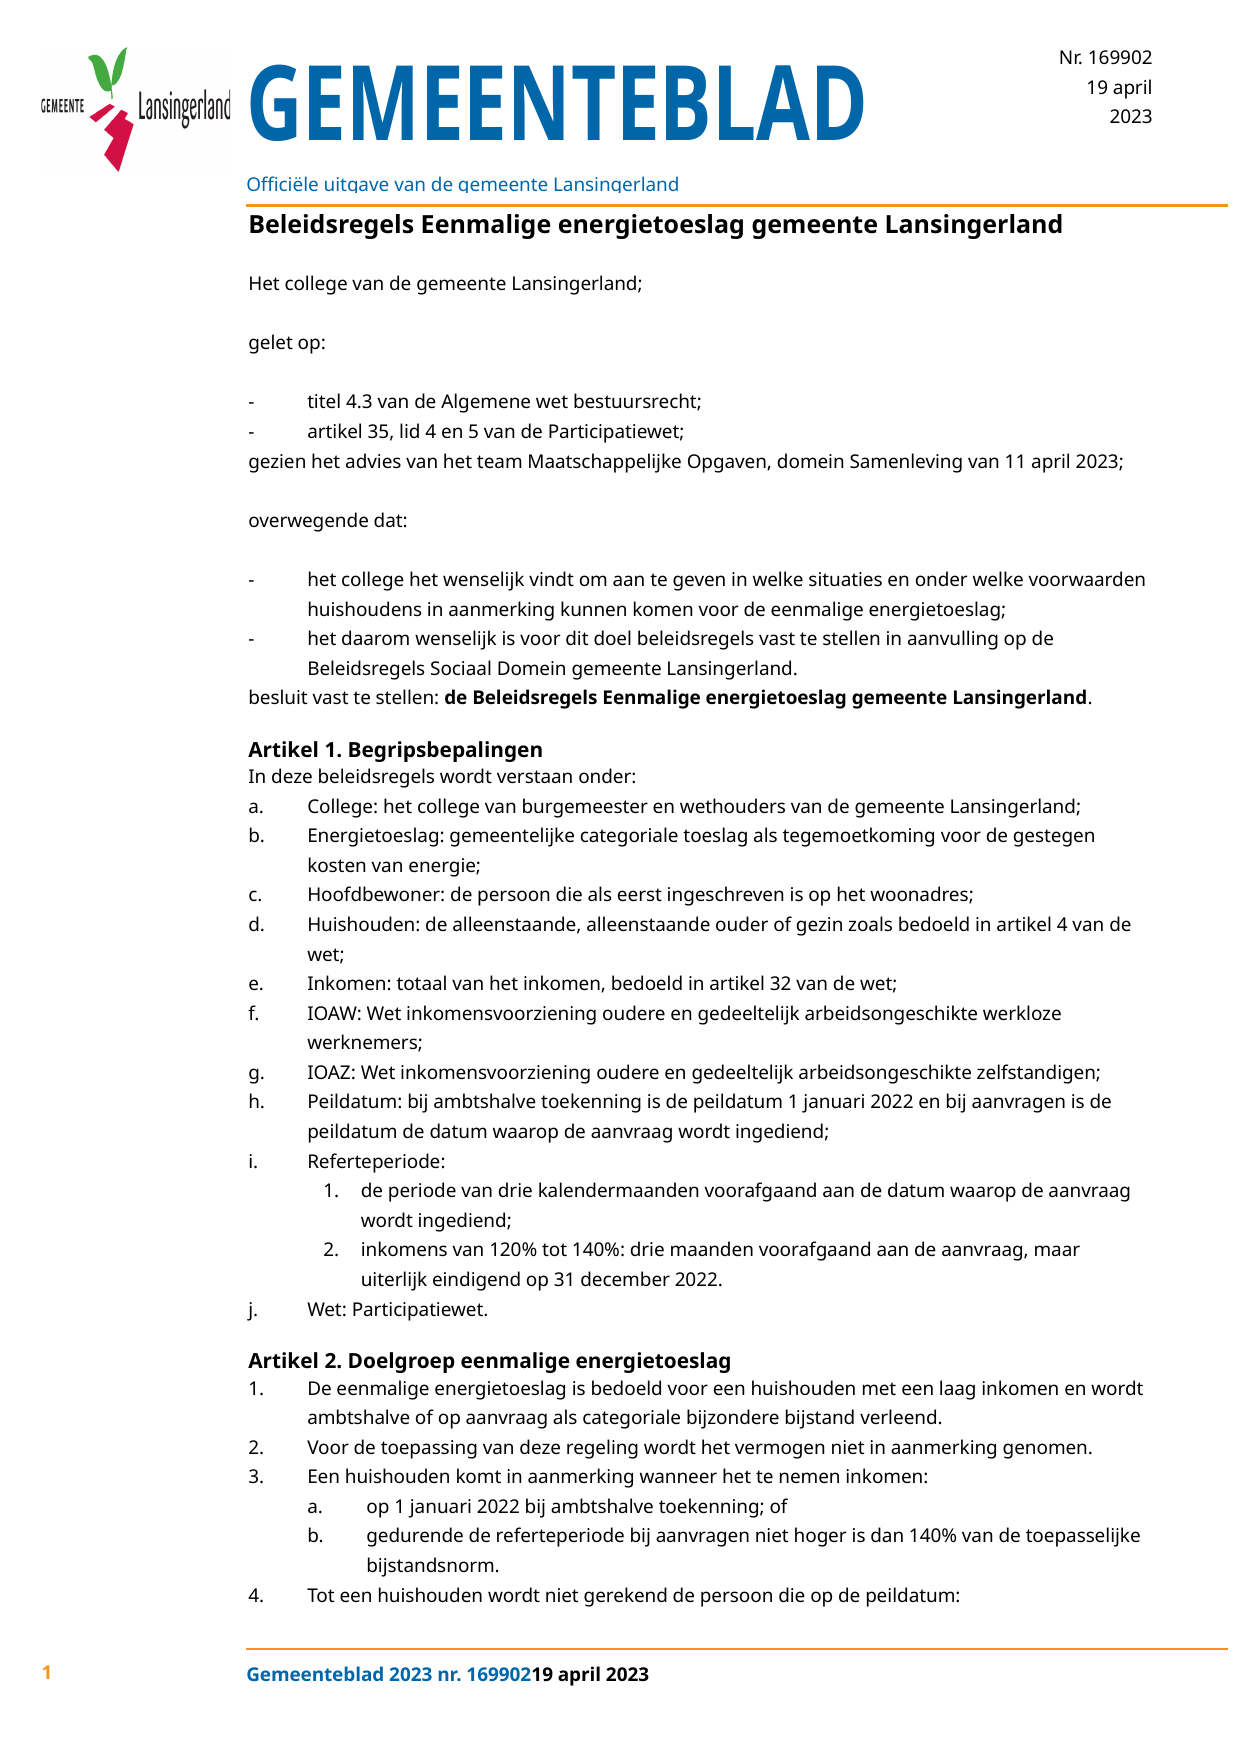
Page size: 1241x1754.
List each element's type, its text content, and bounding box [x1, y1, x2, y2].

list het college het wenselijk vindt om aan te geven in welke situaties en onder welke voorwaarden huishoudens in aanmerking kunnen komen voor de eenmalige energietoeslag; [248, 566, 1152, 621]
picture [41, 47, 231, 172]
text In deze beleidsregels wordt verstaan onder: [248, 763, 1152, 789]
list Referteperiode: [248, 1148, 1152, 1174]
text gelet op: [248, 329, 1152, 355]
list artikel 35, lid 4 en 5 van de Participatiewet; [248, 418, 1152, 444]
list titel 4.3 van de Algemene wet bestuursrecht; [248, 389, 1152, 414]
text Beleidsregels Eenmalige energietoeslag gemeente Lansingerland [248, 207, 1152, 241]
list De eenmalige energietoeslag is bedoeld voor een huishouden met een laag inkomen en wordt ambtshalve of op aanvraag als categoriale bijzondere bijstand verleend. [248, 1375, 1152, 1430]
text Artikel 2. Doelgroep eenmalige energietoeslag [248, 1346, 1152, 1375]
list IOAW: Wet inkomensvoorziening oudere en gedeeltelijk arbeidsongeschikte werkloze werknemers; [248, 1000, 1152, 1055]
list Huishouden: de alleenstaande, alleenstaande ouder of gezin zoals bedoeld in artikel 4 van de wet; [248, 911, 1152, 967]
text gezien het advies van het team Maatschappelijke Opgaven, domein Samenleving van 11 april 2023; [248, 448, 1152, 473]
list Wet: Participatiewet. [248, 1296, 1152, 1322]
list IOAZ: Wet inkomensvoorziening oudere en gedeeltelijk arbeidsongeschikte zelfstandigen; [248, 1059, 1152, 1085]
text overwegende dat: [248, 507, 1152, 533]
list Hoofdbewoner: de persoon die als eerst ingeschreven is op het woonadres; [248, 882, 1152, 907]
list inkomens van 120% tot 140%: drie maanden voorafgaand aan de aanvraag, maar uiterlijk eindigend op 31 december 2022. [323, 1237, 1152, 1292]
text besluit vast te stellen: de Beleidsregels Eenmalige energietoeslag gemeente Lansingerland. [248, 684, 1152, 710]
list de periode van drie kalendermaanden voorafgaand aan de datum waarop de aanvraag wordt ingediend; [323, 1177, 1152, 1233]
list op 1 januari 2022 bij ambtshalve toekenning; of [307, 1493, 1152, 1519]
list gedurende de referteperiode bij aanvragen niet hoger is dan 140% van de toepasselijke bijstandsnorm. [307, 1523, 1152, 1578]
list Peildatum: bij ambtshalve toekenning is de peildatum 1 januari 2022 en bij aanvragen is de peildatum de datum waarop de aanvraag wordt ingediend; [248, 1089, 1152, 1144]
text Artikel 1. Begripsbepalingen [248, 735, 1152, 763]
list het daarom wenselijk is voor dit doel beleidsregels vast te stellen in aanvulling op de Beleidsregels Sociaal Domein gemeente Lansingerland. [248, 625, 1152, 681]
list Inkomen: totaal van het inkomen, bedoeld in artikel 32 van de wet; [248, 970, 1152, 996]
list College: het college van burgemeester en wethouders van de gemeente Lansingerland; [248, 793, 1152, 819]
list Een huishouden komt in aanmerking wanneer het te nemen inkomen: [248, 1463, 1152, 1489]
list Voor de toepassing van deze regeling wordt het vermogen niet in aanmerking genomen. [248, 1434, 1152, 1459]
text Het college van de gemeente Lansingerland; [248, 270, 1152, 296]
list Tot een huishouden wordt niet gerekend de persoon die op de peildatum: [248, 1582, 1152, 1607]
list Energietoeslag: gemeentelijke categoriale toeslag als tegemoetkoming voor de gestegen kosten van energie; [248, 822, 1152, 878]
